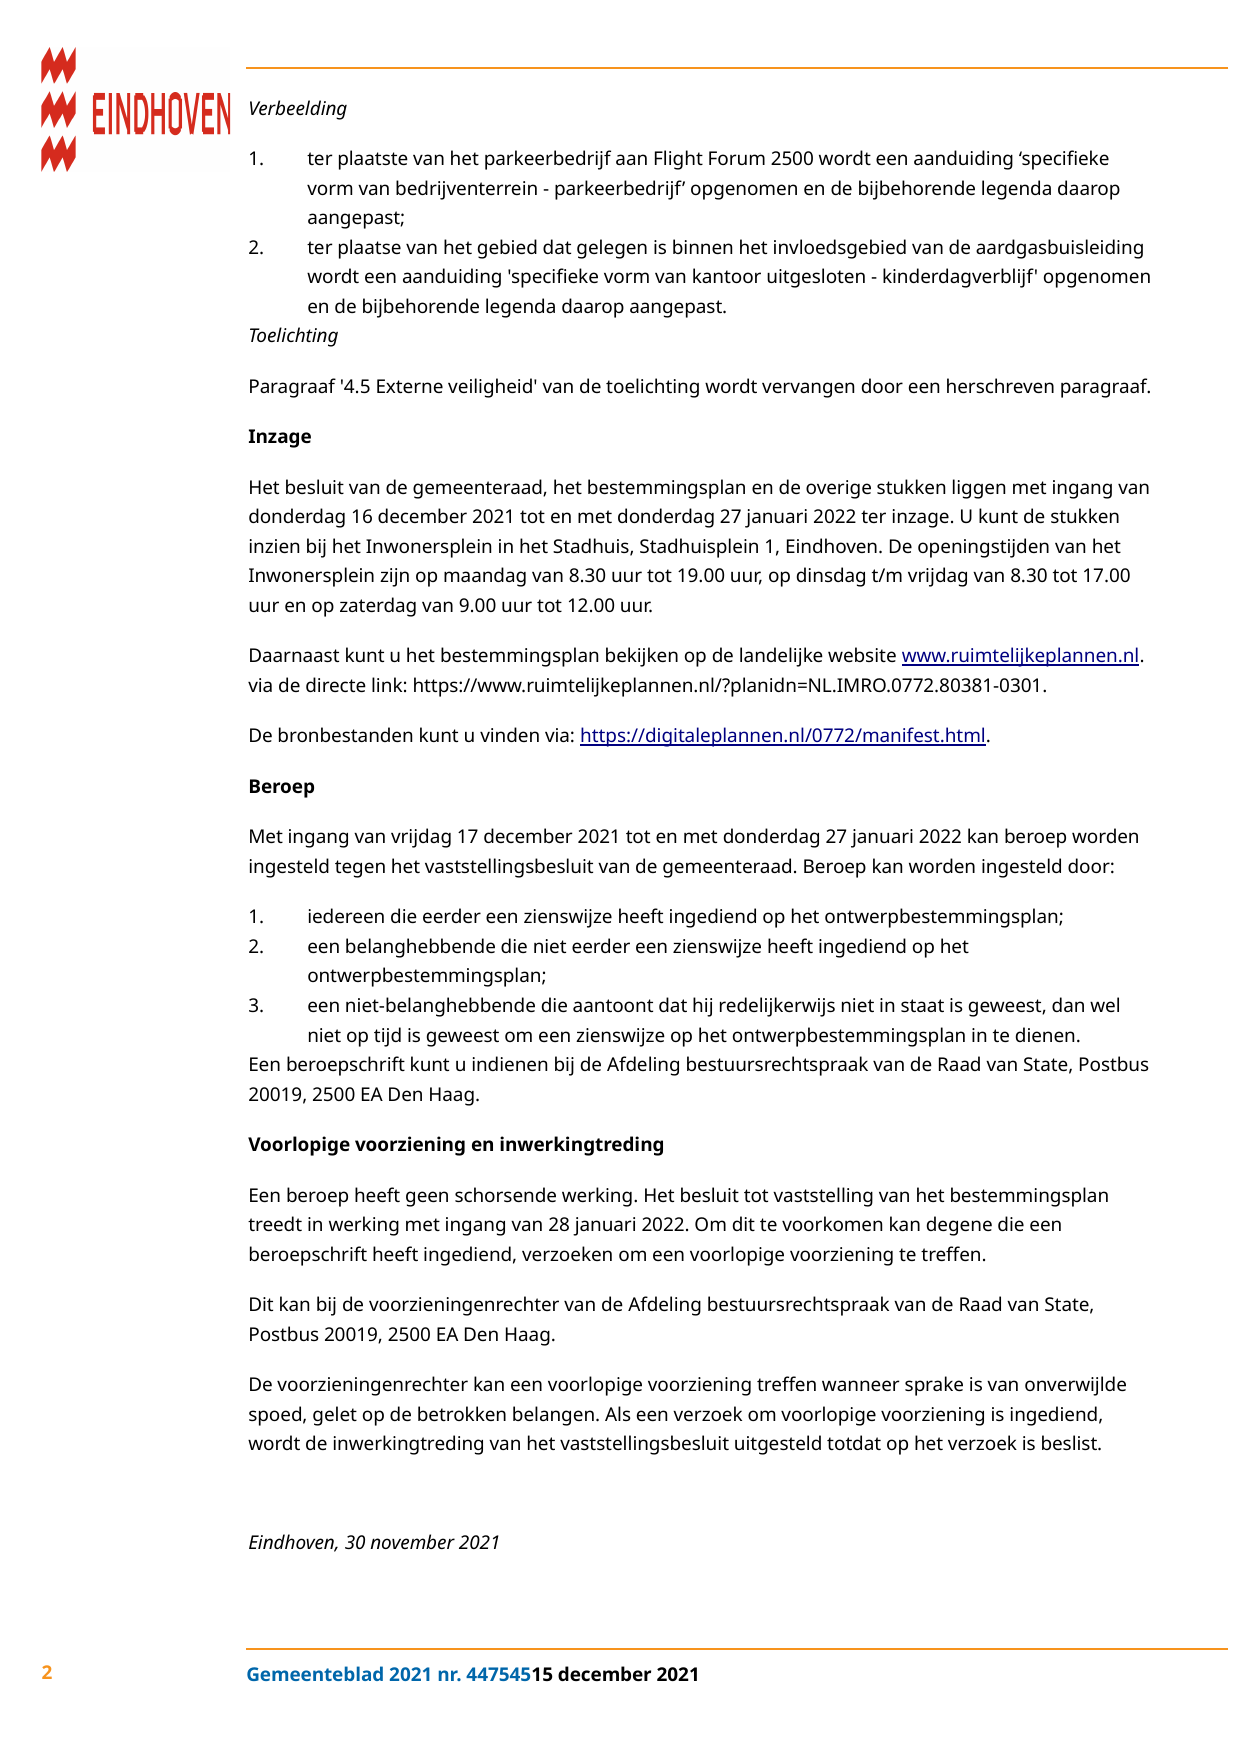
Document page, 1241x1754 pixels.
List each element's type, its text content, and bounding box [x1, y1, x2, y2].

text Paragraaf '4.5 Externe veiligheid' van de toelichting wordt vervangen door een herschreven paragraaf. [248, 373, 1152, 399]
list iedereen die eerder een zienswijze heeft ingediend op het ontwerpbestemmingsplan; [248, 903, 1152, 929]
picture [41, 47, 231, 172]
text Daarnaast kunt u het bestemmingsplan bekijken op de landelijke website www.ruimtelijkeplannen.nl. via de directe link: https://www.ruimtelijkeplannen.nl/?planidn=NL.IMRO.0772.80381-0301. [248, 643, 1152, 698]
text Verbeelding [248, 95, 1152, 121]
text Voorlopige voorziening en inwerkingtreding [248, 1131, 1152, 1157]
text Inzage [248, 423, 1152, 449]
list ter plaatse van het gebied dat gelegen is binnen het invloedsgebied van de aardgasbuisleiding wordt een aanduiding 'specifieke vorm van kantoor uitgesloten - kinderdagverblijf' opgenomen en de bijbehorende legenda daarop aangepast. [248, 234, 1152, 319]
text Toelichting [248, 323, 1152, 348]
text Dit kan bij de voorzieningenrechter van de Afdeling bestuursrechtspraak van de Raad van State, Postbus 20019, 2500 EA Den Haag. [248, 1291, 1152, 1347]
text De bronbestanden kunt u vinden via: https://digitaleplannen.nl/0772/manifest.html. [248, 723, 1152, 748]
text Het besluit van de gemeenteraad, het bestemmingsplan en de overige stukken liggen met ingang van donderdag 16 december 2021 tot en met donderdag 27 januari 2022 ter inzage. U kunt de stukken inzien bij het Inwonersplein in het Stadhuis, Stadhuisplein 1, Eindhoven. De openingstijden van het Inwonersplein zijn op maandag van 8.30 uur tot 19.00 uur, op dinsdag t/m vrijdag van 8.30 tot 17.00 uur en op zaterdag van 9.00 uur tot 12.00 uur. [248, 474, 1152, 618]
text Eindhoven, 30 november 2021 [248, 1529, 1152, 1554]
text De voorzieningenrechter kan een voorlopige voorziening treffen wanneer sprake is van onverwijlde spoed, gelet op de betrokken belangen. Als een verzoek om voorlopige voorziening is ingediend, wordt de inwerkingtreding van het vaststellingsbesluit uitgesteld totdat op het verzoek is beslist. [248, 1371, 1152, 1456]
text Een beroepschrift kunt u indienen bij de Afdeling bestuursrechtspraak van de Raad van State, Postbus 20019, 2500 EA Den Haag. [248, 1051, 1152, 1107]
list ter plaatste van het parkeerbedrijf aan Flight Forum 2500 wordt een aanduiding ‘specifieke vorm van bedrijventerrein - parkeerbedrijf’ opgenomen en de bijbehorende legenda daarop aangepast; [248, 145, 1152, 230]
text Beroep [248, 773, 1152, 799]
list een belanghebbende die niet eerder een zienswijze heeft ingediend op het ontwerpbestemmingsplan; [248, 933, 1152, 988]
text Met ingang van vrijdag 17 december 2021 tot en met donderdag 27 januari 2022 kan beroep worden ingesteld tegen het vaststellingsbesluit van de gemeenteraad. Beroep kan worden ingesteld door: [248, 823, 1152, 879]
list een niet-belanghebbende die aantoont dat hij redelijkerwijs niet in staat is geweest, dan wel niet op tijd is geweest om een zienswijze op het ontwerpbestemmingsplan in te dienen. [248, 992, 1152, 1048]
text Een beroep heeft geen schorsende werking. Het besluit tot vaststelling van het bestemmingsplan treedt in werking met ingang van 28 januari 2022. Om dit te voorkomen kan degene die een beroepschrift heeft ingediend, verzoeken om een voorlopige voorziening te treffen. [248, 1182, 1152, 1267]
